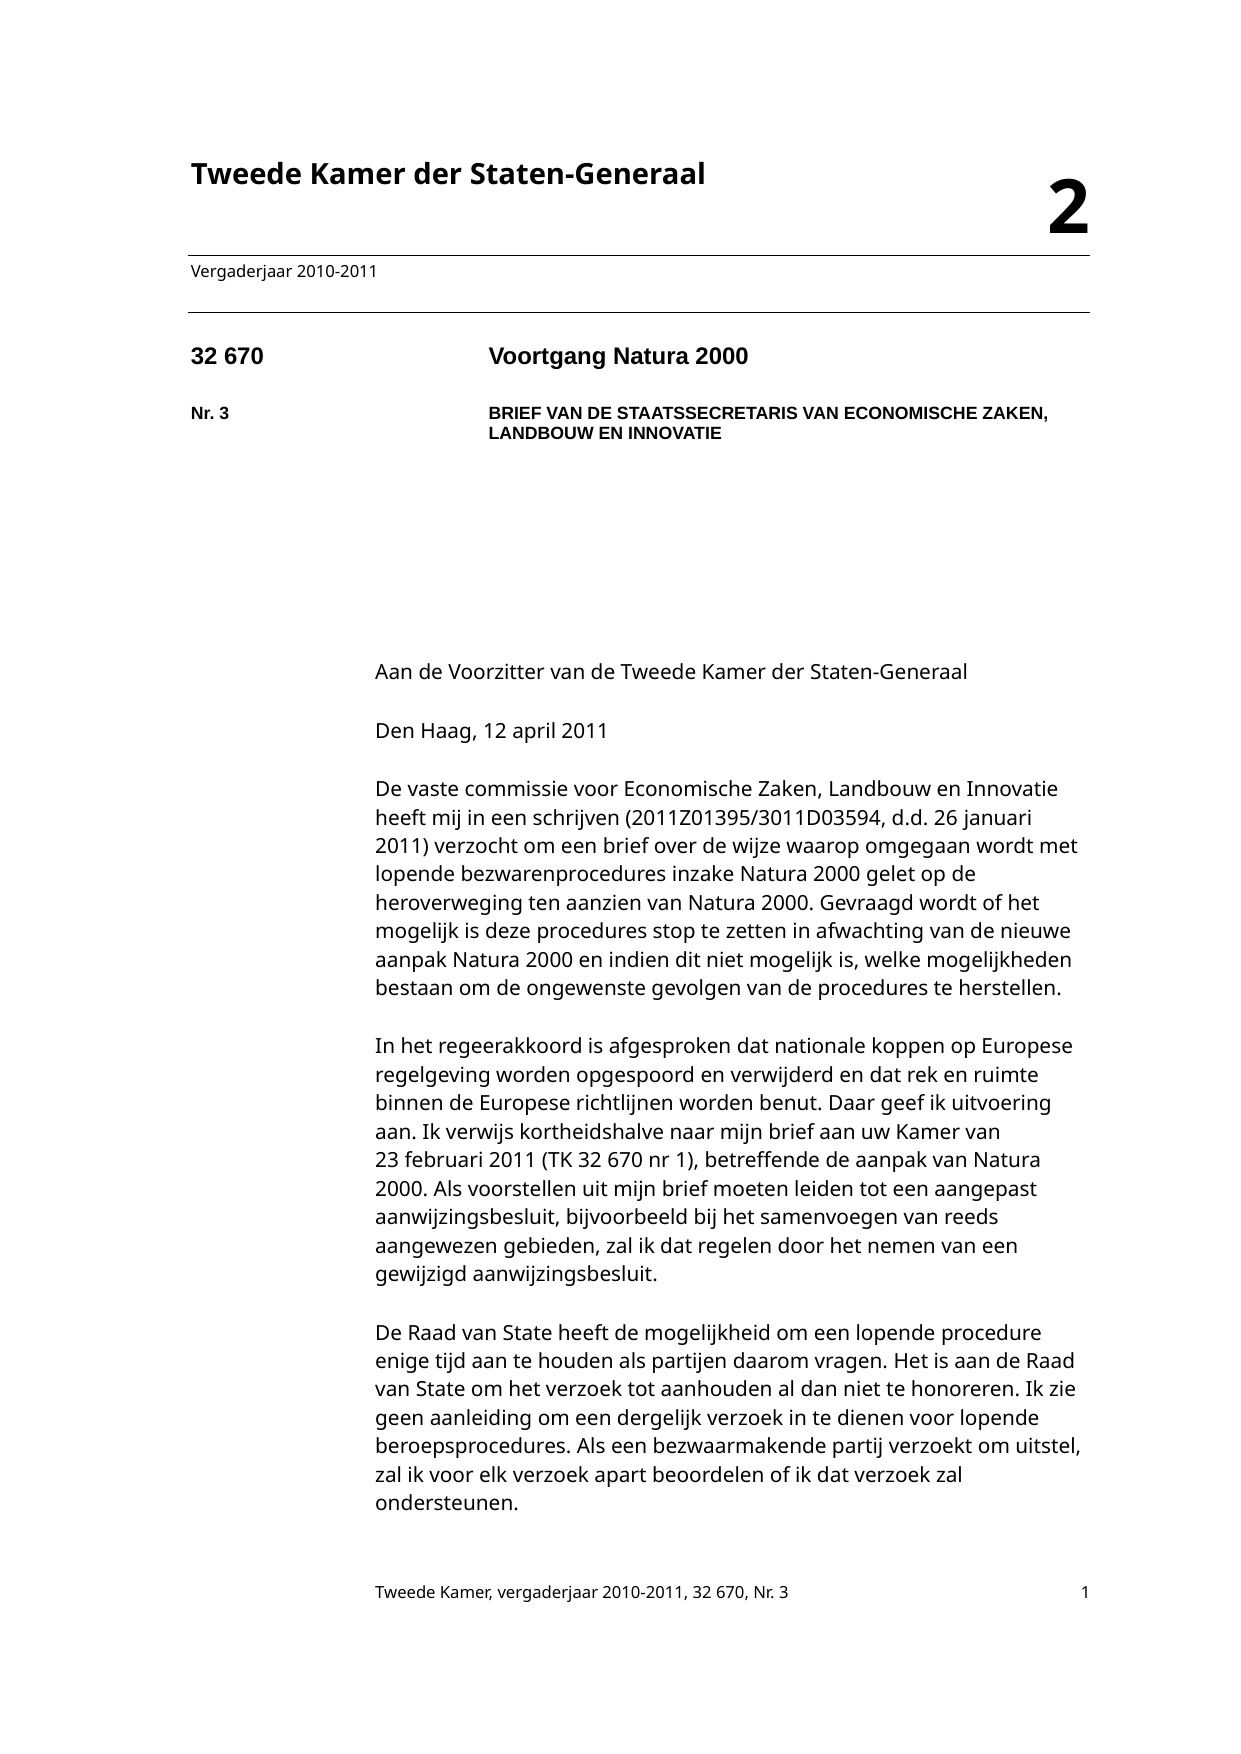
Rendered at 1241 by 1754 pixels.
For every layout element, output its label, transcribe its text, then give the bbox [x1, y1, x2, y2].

text De vaste commissie voor Economische Zaken, Landbouw en Innovatie heeft mij in een schrijven (2011Z01395/3011D03594, d.d. 26 januari 2011) verzocht om een brief over de wijze waarop omgegaan wordt met lopende bezwarenprocedures inzake Natura 2000 gelet op de heroverweging ten aanzien van Natura 2000. Gevraagd wordt of het mogelijk is deze procedures stop te zetten in afwachting van de nieuwe aanpak Natura 2000 en indien dit niet mogelijk is, welke mogelijkheden bestaan om de ongewenste gevolgen van de procedures te herstellen. [375, 774, 1090, 1002]
table_cell BRIEF VAN DE STAATSSECRETARIS VAN ECONOMISCHE ZAKEN, LANDBOUW EN INNOVATIE [485, 399, 1090, 539]
table_cell [485, 313, 1090, 339]
table_header 2 [910, 150, 1090, 255]
table_cell Voortgang Natura 2000 [485, 339, 1090, 399]
text Aan de Voorzitter van de Tweede Kamer der Staten-Generaal [375, 657, 1090, 686]
table_header Tweede Kamer der Staten-Generaal [188, 150, 909, 255]
text Den Haag, 12 april 2011 [375, 716, 1090, 744]
text In het regeerakkoord is afgesproken dat nationale koppen op Europese regelgeving worden opgespoord en verwijderd en dat rek en ruimte binnen de Europese richtlijnen worden benut. Daar geef ik uitvoering aan. Ik verwijs kortheidshalve naar mijn brief aan uw Kamer van 23 februari 2011 (TK 32 670 nr 1), betreffende de aanpak van Natura 2000. Als voorstellen uit mijn brief moeten leiden tot een aangepast aanwijzingsbesluit, bijvoorbeeld bij het samenvoegen van reeds aangewezen gebieden, zal ik dat regelen door het nemen van een gewijzigd aanwijzingsbesluit. [375, 1032, 1090, 1288]
text De Raad van State heeft de mogelijkheid om een lopende procedure enige tijd aan te houden als partijen daarom vragen. Het is aan de Raad van State om het verzoek tot aanhouden al dan niet te honoreren. Ik zie geen aanleiding om een dergelijk verzoek in te dienen voor lopende beroepsprocedures. Als een bezwaarmakende partij verzoekt om uitstel, zal ik voor elk verzoek apart beoordelen of ik dat verzoek zal ondersteunen. [375, 1318, 1090, 1517]
table_cell [485, 256, 1090, 312]
table_cell [188, 313, 485, 339]
table_cell Nr. 3 [188, 399, 485, 539]
table_cell 32 670 [188, 339, 485, 399]
table_cell Vergaderjaar 2010-2011 [188, 256, 485, 312]
